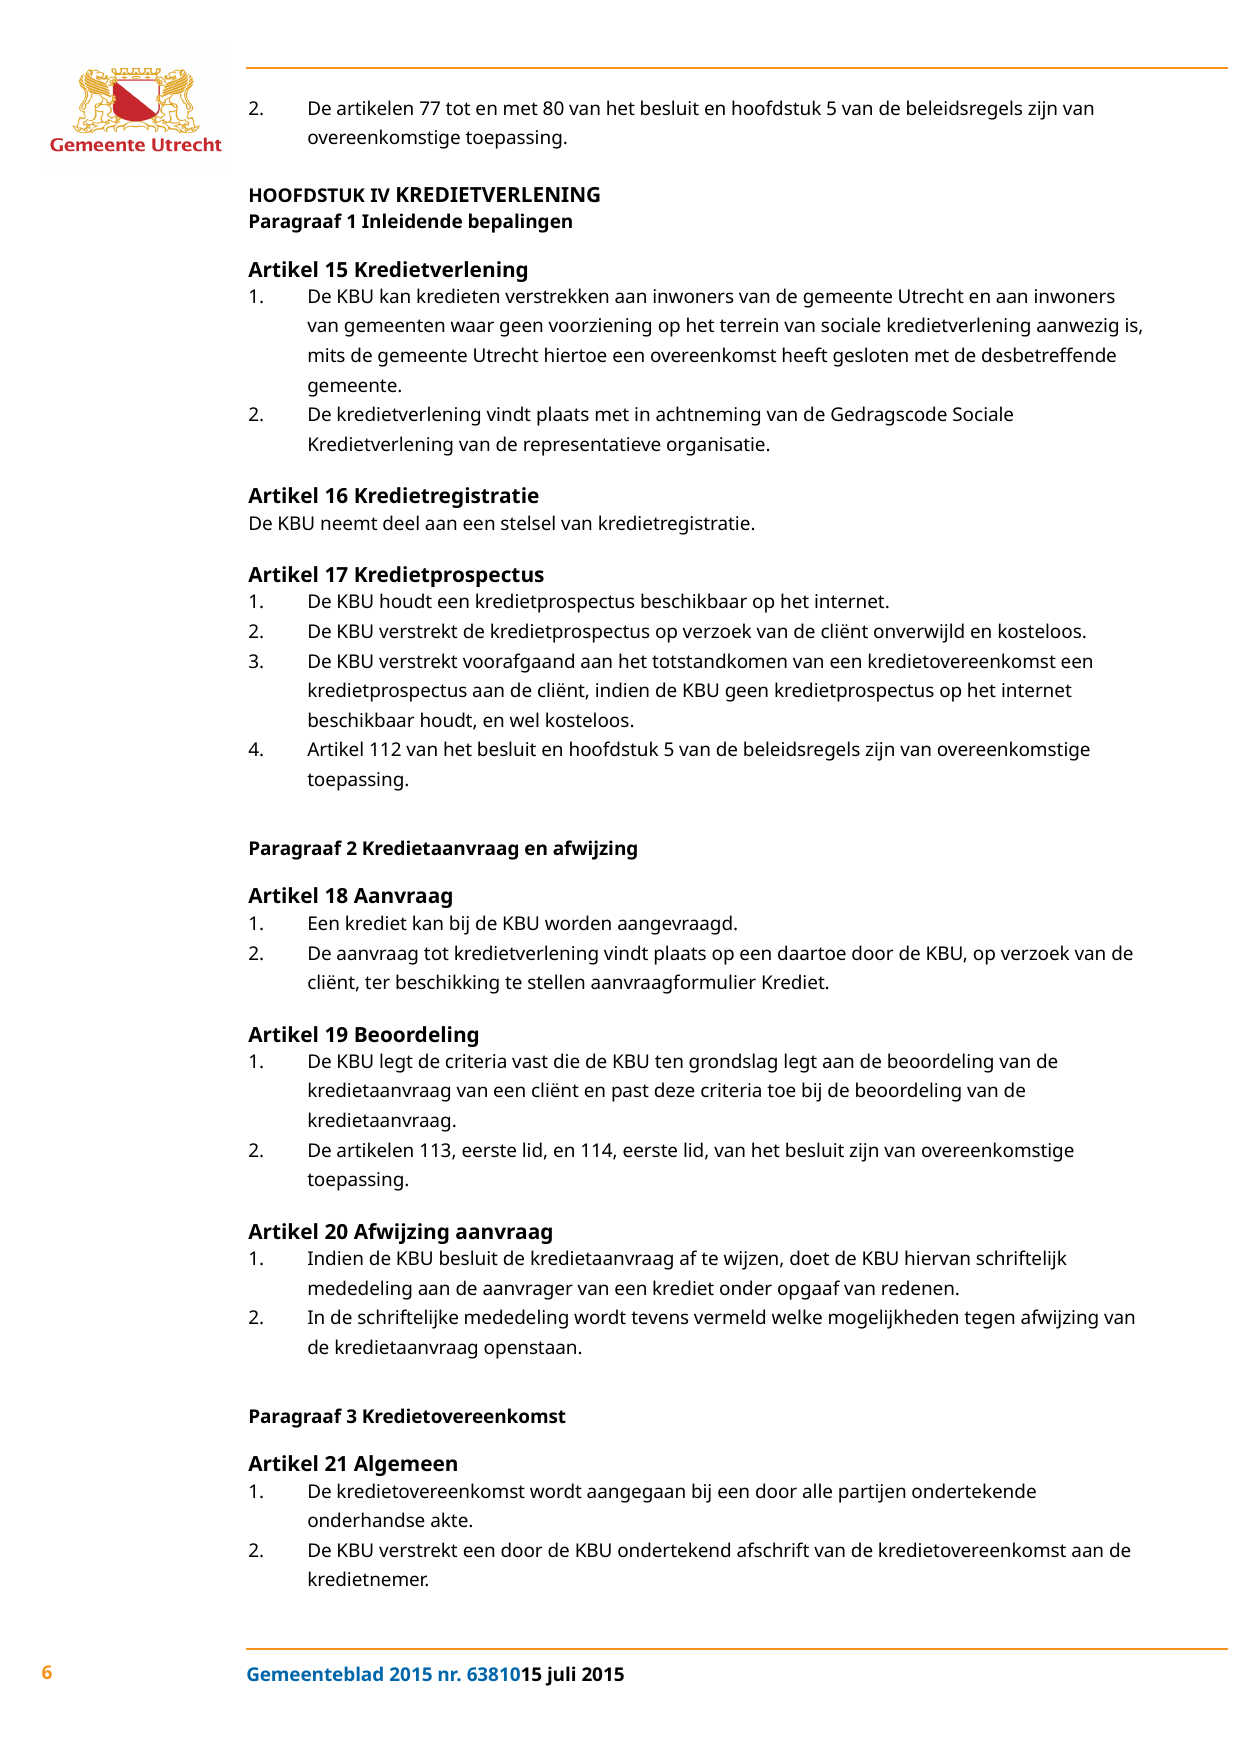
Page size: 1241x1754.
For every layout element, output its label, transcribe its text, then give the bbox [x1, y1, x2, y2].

text Artikel 15 Kredietverlening [248, 255, 1152, 283]
text Artikel 19 Beoordeling [248, 1020, 1152, 1048]
picture [41, 47, 231, 172]
list De kredietverlening vindt plaats met in achtneming van de Gedragscode Sociale Kredietverlening van de representatieve organisatie. [248, 401, 1152, 457]
text Paragraaf 2 Kredietaanvraag en afwijzing [248, 835, 1152, 861]
text Paragraaf 3 Kredietovereenkomst [248, 1403, 1152, 1429]
list De KBU verstrekt een door de KBU ondertekend afschrift van de kredietovereenkomst aan de kredietnemer. [248, 1537, 1152, 1592]
text HOOFDSTUK IV KREDIETVERLENING [248, 180, 1152, 208]
list De artikelen 77 tot en met 80 van het besluit en hoofdstuk 5 van de beleidsregels zijn van overeenkomstige toepassing. [248, 95, 1152, 150]
list De KBU legt de criteria vast die de KBU ten grondslag legt aan de beoordeling van de kredietaanvraag van een cliënt en past deze criteria toe bij de beoordeling van de kredietaanvraag. [248, 1048, 1152, 1133]
text Artikel 21 Algemeen [248, 1449, 1152, 1478]
list Indien de KBU besluit de kredietaanvraag af te wijzen, doet de KBU hiervan schriftelijk mededeling aan de aanvrager van een krediet onder opgaaf van redenen. [248, 1245, 1152, 1301]
text Paragraaf 1 Inleidende bepalingen [248, 208, 1152, 234]
text Artikel 18 Aanvraag [248, 882, 1152, 910]
list De KBU houdt een kredietprospectus beschikbaar op het internet. [248, 589, 1152, 614]
text Artikel 17 Kredietprospectus [248, 560, 1152, 589]
text De KBU neemt deel aan een stelsel van kredietregistratie. [248, 510, 1152, 536]
text Artikel 16 Kredietregistratie [248, 481, 1152, 510]
list De aanvraag tot kredietverlening vindt plaats op een daartoe door de KBU, op verzoek van de cliënt, ter beschikking te stellen aanvraagformulier Krediet. [248, 940, 1152, 995]
list De KBU verstrekt de kredietprospectus op verzoek van de cliënt onverwijld en kosteloos. [248, 618, 1152, 644]
text Artikel 20 Afwijzing aanvraag [248, 1217, 1152, 1245]
list De kredietovereenkomst wordt aangegaan bij een door alle partijen ondertekende onderhandse akte. [248, 1478, 1152, 1533]
list Een krediet kan bij de KBU worden aangevraagd. [248, 910, 1152, 936]
list De KBU verstrekt voorafgaand aan het totstandkomen van een kredietovereenkomst een kredietprospectus aan de cliënt, indien de KBU geen kredietprospectus op het internet beschikbaar houdt, en wel kosteloos. [248, 648, 1152, 733]
list Artikel 112 van het besluit en hoofdstuk 5 van de beleidsregels zijn van overeenkomstige toepassing. [248, 737, 1152, 792]
list In de schriftelijke mededeling wordt tevens vermeld welke mogelijkheden tegen afwijzing van de kredietaanvraag openstaan. [248, 1304, 1152, 1360]
list De artikelen 113, eerste lid, en 114, eerste lid, van het besluit zijn van overeenkomstige toepassing. [248, 1137, 1152, 1192]
list De KBU kan kredieten verstrekken aan inwoners van de gemeente Utrecht en aan inwoners van gemeenten waar geen voorziening op het terrein van sociale kredietverlening aanwezig is, mits de gemeente Utrecht hiertoe een overeenkomst heeft gesloten met de desbetreffende gemeente. [248, 283, 1152, 398]
